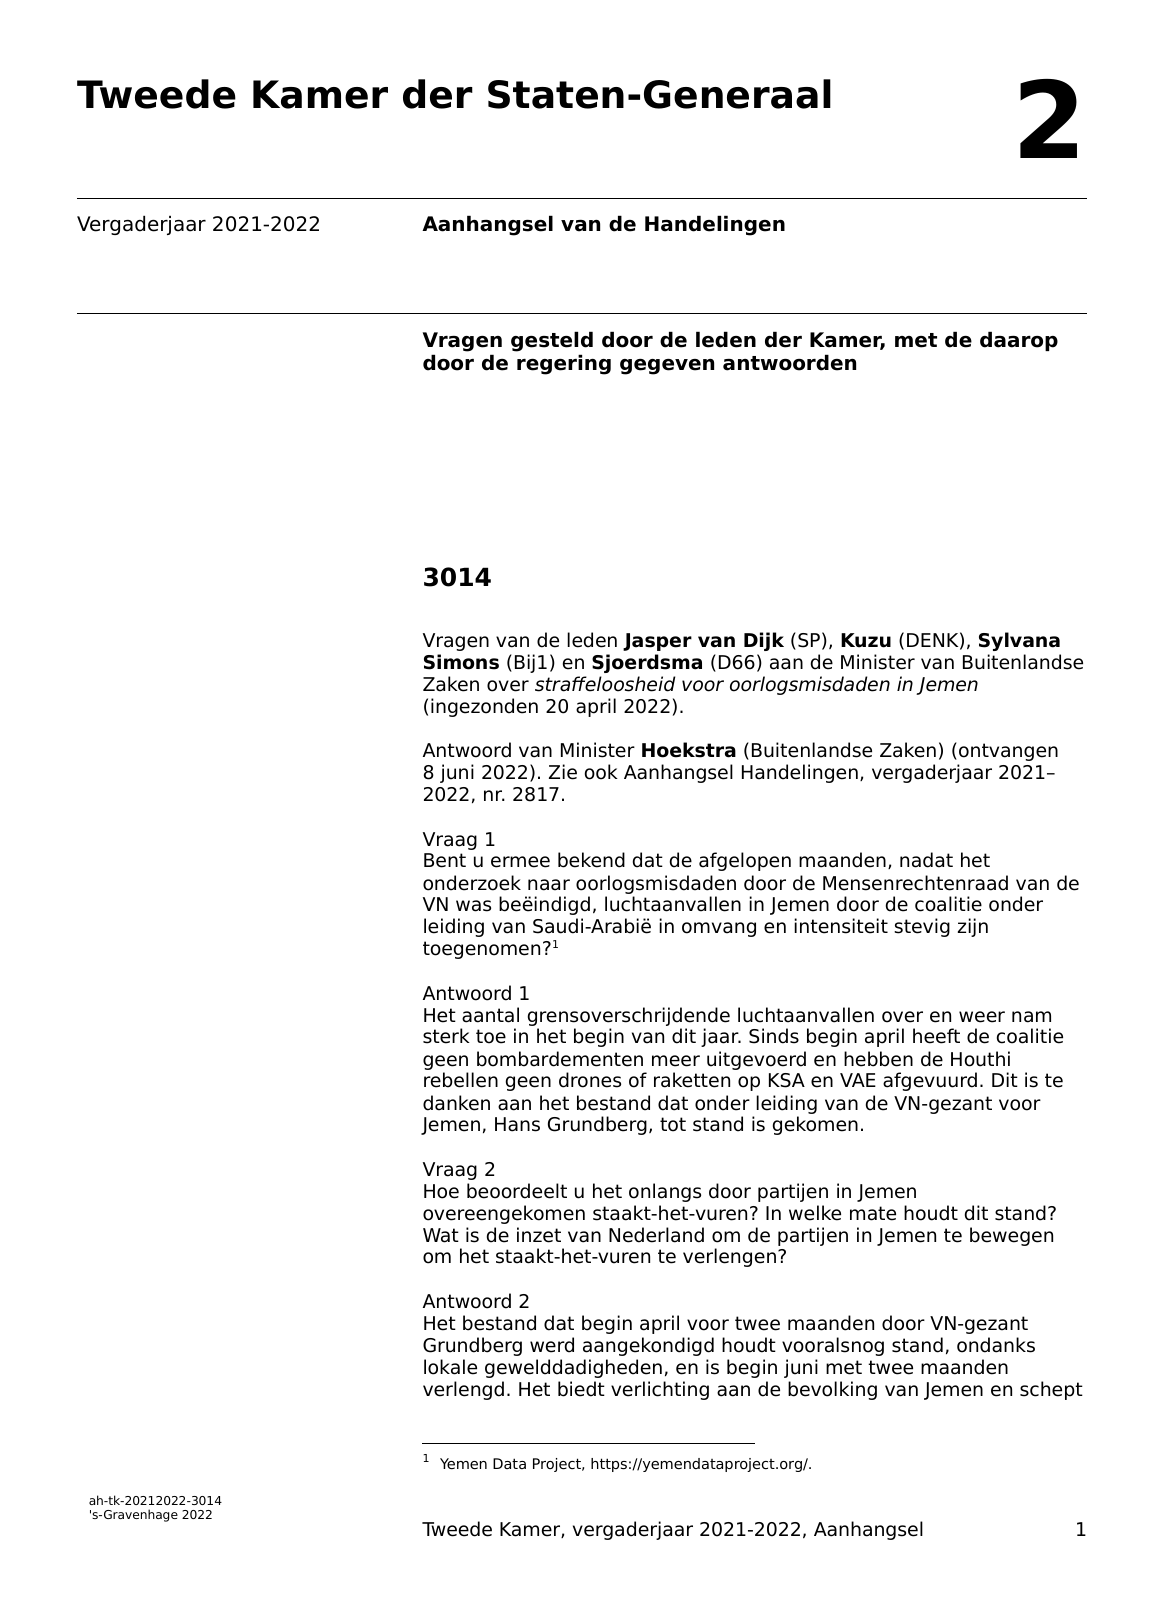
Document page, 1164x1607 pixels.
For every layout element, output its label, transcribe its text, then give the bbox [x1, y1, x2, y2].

text 3014 [422, 563, 1087, 592]
text Yemen Data Project, https://yemendataproject.org/. [422, 1452, 1087, 1474]
text Het bestand dat begin april voor twee maanden door VN-gezant Grundberg werd aangekondigd houdt vooralsnog stand, ondanks lokale gewelddadigheden, en is begin juni met twee maanden verlengd. Het biedt verlichting aan de bevolking van Jemen en schept [422, 1313, 1087, 1401]
text Vraag 1 [422, 828, 1087, 850]
text Antwoord 2 [422, 1291, 1087, 1313]
text Antwoord van Minister Hoekstra (Buitenlandse Zaken) (ontvangen 8 juni 2022). Zie ook Aanhangsel Handelingen, vergaderjaar 2021–2022, nr. 2817. [422, 740, 1087, 806]
text ah-tk-20212022-3014 [88, 1494, 323, 1508]
text Antwoord 1 [422, 982, 1087, 1004]
text Vragen van de leden Jasper van Dijk (SP), Kuzu (DENK), Sylvana Simons (Bij1) en Sjoerdsma (D66) aan de Minister van Buitenlandse Zaken over straffeloosheid voor oorlogsmisdaden in Jemen (ingezonden 20 april 2022). [422, 630, 1087, 718]
table_cell Vragen gesteld door de leden der Kamer, met de daarop door de regering gegeven antwoorden [422, 314, 1087, 375]
text 's-Gravenhage 2022 [88, 1508, 323, 1522]
text Hoe beoordeelt u het onlangs door partijen in Jemen overeengekomen staakt-het-vuren? In welke mate houdt dit stand? Wat is de inzet van Nederland om de partijen in Jemen te bewegen om het staakt-het-vuren te verlengen? [422, 1181, 1087, 1268]
text Het aantal grensoverschrijdende luchtaanvallen over en weer nam sterk toe in het begin van dit jaar. Sinds begin april heeft de coalitie geen bombardementen meer uitgevoerd en hebben de Houthi rebellen geen drones of raketten op KSA en VAE afgevuurd. Dit is te danken aan het bestand dat onder leiding van de VN-gezant voor Jemen, Hans Grundberg, tot stand is gekomen. [422, 1004, 1087, 1136]
text Vraag 2 [422, 1158, 1087, 1181]
table_cell Aanhangsel van de Handelingen [422, 199, 1087, 313]
table_header 2 [886, 59, 1087, 198]
table_cell Vergaderjaar 2021-2022 [77, 199, 422, 313]
text Bent u ermee bekend dat de afgelopen maanden, nadat het onderzoek naar oorlogsmisdaden door de Mensenrechtenraad van de VN was beëindigd, luchtaanvallen in Jemen door de coalitie onder leiding van Saudi-Arabië in omvang en intensiteit stevig zijn toegenomen? [422, 850, 1087, 960]
table_header Tweede Kamer der Staten-Generaal [77, 59, 886, 198]
table_cell [77, 314, 422, 375]
